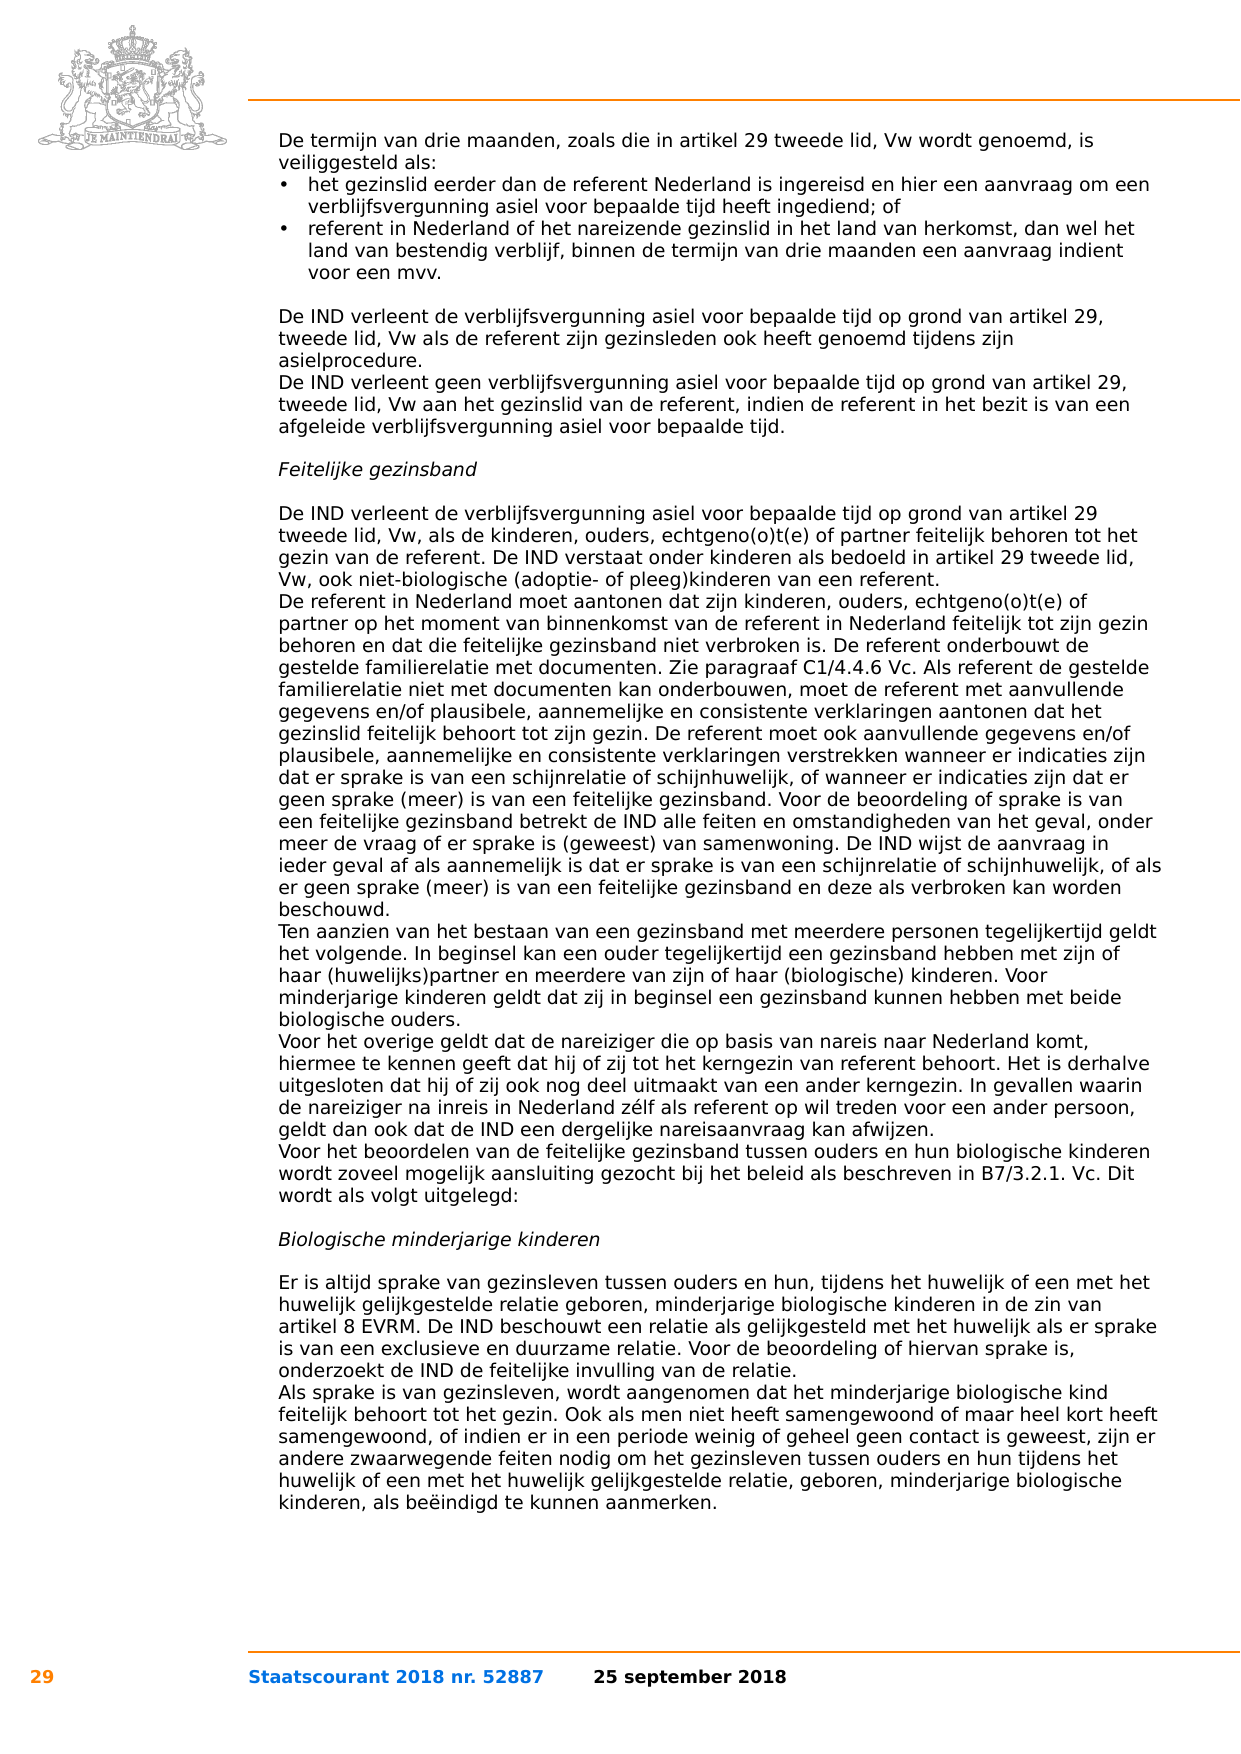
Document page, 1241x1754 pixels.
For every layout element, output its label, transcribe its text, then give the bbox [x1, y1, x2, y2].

text De IND verleent de verblijfsvergunning asiel voor bepaalde tijd op grond van artikel 29 tweede lid, Vw, als de kinderen, ouders, echtgeno(o)t(e) of partner feitelijk behoren tot het gezin van de referent. De IND verstaat onder kinderen als bedoeld in artikel 29 tweede lid, Vw, ook niet-biologische (adoptie- of pleeg)kinderen van een referent. [278, 503, 1163, 591]
text De IND verleent de verblijfsvergunning asiel voor bepaalde tijd op grond van artikel 29, tweede lid, Vw als de referent zijn gezinsleden ook heeft genoemd tijdens zijn asielprocedure. [278, 306, 1163, 372]
text Als sprake is van gezinsleven, wordt aangenomen dat het minderjarige biologische kind feitelijk behoort tot het gezin. Ook als men niet heeft samengewoond of maar heel kort heeft samengewoond, of indien er in een periode weinig of geheel geen contact is geweest, zijn er andere zwaarwegende feiten nodig om het gezinsleven tussen ouders en hun tijdens het huwelijk of een met het huwelijk gelijkgestelde relatie, geboren, minderjarige biologische kinderen, als beëindigd te kunnen aanmerken. [278, 1382, 1163, 1514]
text De termijn van drie maanden, zoals die in artikel 29 tweede lid, Vw wordt genoemd, is veiliggesteld als: [278, 130, 1163, 174]
text Ten aanzien van het bestaan van een gezinsband met meerdere personen tegelijkertijd geldt het volgende. In beginsel kan een ouder tegelijkertijd een gezinsband hebben met zijn of haar (huwelijks)partner en meerdere van zijn of haar (biologische) kinderen. Voor minderjarige kinderen geldt dat zij in beginsel een gezinsband kunnen hebben met beide biologische ouders. [278, 921, 1163, 1031]
text De referent in Nederland moet aantonen dat zijn kinderen, ouders, echtgeno(o)t(e) of partner op het moment van binnenkomst van de referent in Nederland feitelijk tot zijn gezin behoren en dat die feitelijke gezinsband niet verbroken is. De referent onderbouwt de gestelde familierelatie met documenten. Zie paragraaf C1/4.4.6 Vc. Als referent de gestelde familierelatie niet met documenten kan onderbouwen, moet de referent met aanvullende gegevens en/of plausibele, aannemelijke en consistente verklaringen aantonen dat het gezinslid feitelijk behoort tot zijn gezin. De referent moet ook aanvullende gegevens en/of plausibele, aannemelijke en consistente verklaringen verstrekken wanneer er indicaties zijn dat er sprake is van een schijnrelatie of schijnhuwelijk, of wanneer er indicaties zijn dat er geen sprake (meer) is van een feitelijke gezinsband. Voor de beoordeling of sprake is van een feitelijke gezinsband betrekt de IND alle feiten en omstandigheden van het geval, onder meer de vraag of er sprake is (geweest) van samenwoning. De IND wijst de aanvraag in ieder geval af als aannemelijk is dat er sprake is van een schijnrelatie of schijnhuwelijk, of als er geen sprake (meer) is van een feitelijke gezinsband en deze als verbroken kan worden beschouwd. [278, 591, 1163, 921]
text De IND verleent geen verblijfsvergunning asiel voor bepaalde tijd op grond van artikel 29, tweede lid, Vw aan het gezinslid van de referent, indien de referent in het bezit is van een afgeleide verblijfsvergunning asiel voor bepaalde tijd. [278, 372, 1163, 437]
text Er is altijd sprake van gezinsleven tussen ouders en hun, tijdens het huwelijk of een met het huwelijk gelijkgestelde relatie geboren, minderjarige biologische kinderen in de zin van artikel 8 EVRM. De IND beschouwt een relatie als gelijkgesteld met het huwelijk als er sprake is van een exclusieve en duurzame relatie. Voor de beoordeling of hiervan sprake is, onderzoekt de IND de feitelijke invulling van de relatie. [278, 1272, 1163, 1382]
text Voor het beoordelen van de feitelijke gezinsband tussen ouders en hun biologische kinderen wordt zoveel mogelijk aansluiting gezocht bij het beleid als beschreven in B7/3.2.1. Vc. Dit wordt als volgt uitgelegd: [278, 1141, 1163, 1207]
picture [38, 25, 227, 150]
subtitle Biologische minderjarige kinderen [278, 1228, 1163, 1250]
text Voor het overige geldt dat de nareiziger die op basis van nareis naar Nederland komt, hiermee te kennen geeft dat hij of zij tot het kerngezin van referent behoort. Het is derhalve uitgesloten dat hij of zij ook nog deel uitmaakt van een ander kerngezin. In gevallen waarin de nareiziger na inreis in Nederland zélf als referent op wil treden voor een ander persoon, geldt dan ook dat de IND een dergelijke nareisaanvraag kan afwijzen. [278, 1031, 1163, 1141]
text • referent in Nederland of het nareizende gezinslid in het land van herkomst, dan wel het land van bestendig verblijf, binnen de termijn van drie maanden een aanvraag indient voor een mvv. [278, 218, 1163, 284]
text • het gezinslid eerder dan de referent Nederland is ingereisd en hier een aanvraag om een verblijfsvergunning asiel voor bepaalde tijd heeft ingediend; of [278, 174, 1163, 218]
subtitle Feitelijke gezinsband [278, 459, 1163, 481]
